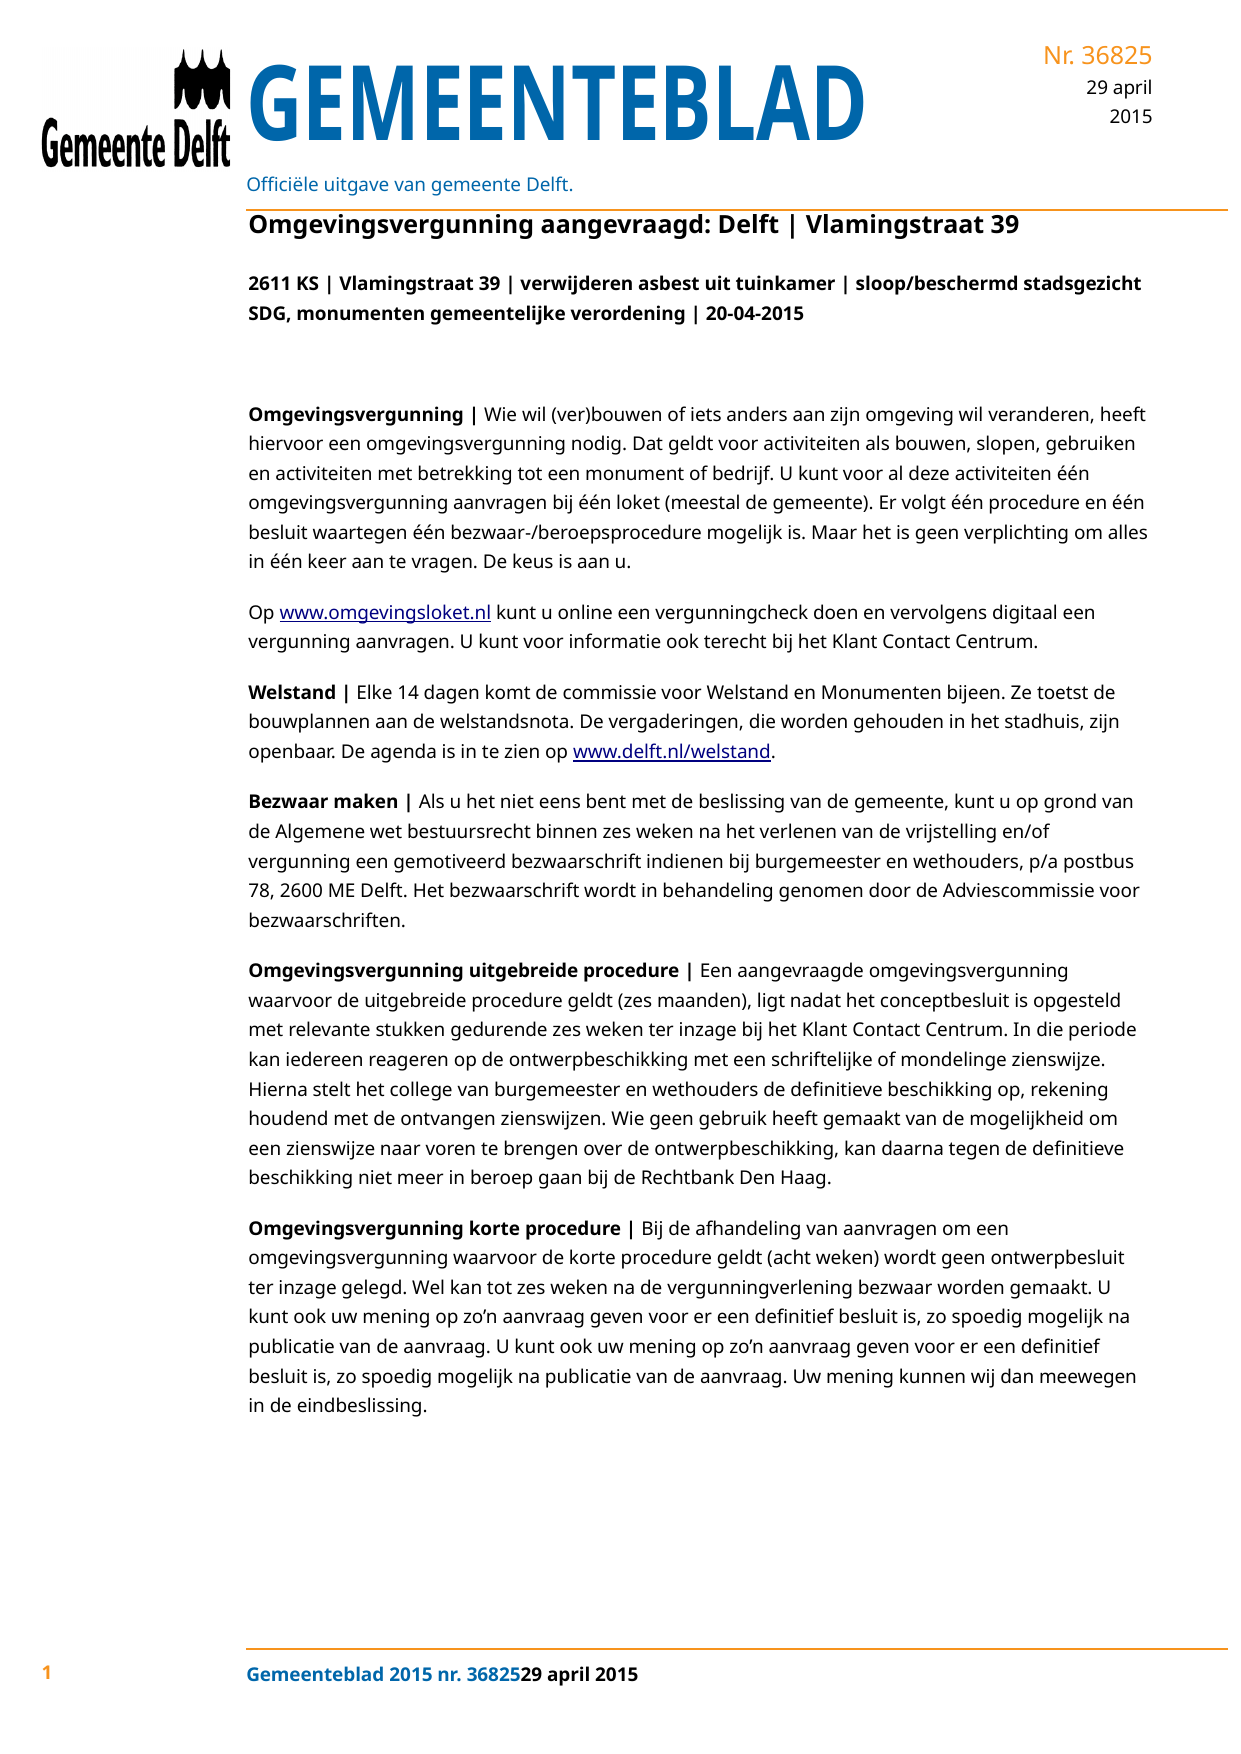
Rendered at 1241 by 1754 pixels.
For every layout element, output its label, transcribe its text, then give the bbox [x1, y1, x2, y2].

text Omgevingsvergunning | Wie wil (ver)bouwen of iets anders aan zijn omgeving wil veranderen, heeft hiervoor een omgevingsvergunning nodig. Dat geldt voor activiteiten als bouwen, slopen, gebruiken en activiteiten met betrekking tot een monument of bedrijf. U kunt voor al deze activiteiten één omgevingsvergunning aanvragen bij één loket (meestal de gemeente). Er volgt één procedure en één besluit waartegen één bezwaar-/beroepsprocedure mogelijk is. Maar het is geen verplichting om alles in één keer aan te vragen. De keus is aan u. [248, 401, 1152, 574]
picture [41, 47, 231, 172]
text Op www.omgevingsloket.nl kunt u online een vergunningcheck doen en vervolgens digitaal een vergunning aanvragen. U kunt voor informatie ook terecht bij het Klant Contact Centrum. [248, 599, 1152, 654]
text 2611 KS | Vlamingstraat 39 | verwijderen asbest uit tuinkamer | sloop/beschermd stadsgezicht SDG, monumenten gemeentelijke verordening | 20-04-2015 [248, 270, 1152, 326]
text Welstand | Elke 14 dagen komt de commissie voor Welstand en Monumenten bijeen. Ze toetst de bouwplannen aan de welstandsnota. De vergaderingen, die worden gehouden in het stadhuis, zijn openbaar. De agenda is in te zien op www.delft.nl/welstand. [248, 679, 1152, 764]
text Bezwaar maken | Als u het niet eens bent met de beslissing van de gemeente, kunt u op grond van de Algemene wet bestuursrecht binnen zes weken na het verlenen van de vrijstelling en/of vergunning een gemotiveerd bezwaarschrift indienen bij burgemeester en wethouders, p/a postbus 78, 2600 ME Delft. Het bezwaarschrift wordt in behandeling genomen door de Adviescommissie voor bezwaarschriften. [248, 789, 1152, 933]
text Omgevingsvergunning korte procedure | Bij de afhandeling van aanvragen om een omgevingsvergunning waarvoor de korte procedure geldt (acht weken) wordt geen ontwerpbesluit ter inzage gelegd. Wel kan tot zes weken na de vergunningverlening bezwaar worden gemaakt. U kunt ook uw mening op zo’n aanvraag geven voor er een definitief besluit is, zo spoedig mogelijk na publicatie van de aanvraag. U kunt ook uw mening op zo’n aanvraag geven voor er een definitief besluit is, zo spoedig mogelijk na publicatie van de aanvraag. Uw mening kunnen wij dan meewegen in de eindbeslissing. [248, 1215, 1152, 1418]
text Omgevingsvergunning uitgebreide procedure | Een aangevraagde omgevingsvergunning waarvoor de uitgebreide procedure geldt (zes maanden), ligt nadat het conceptbesluit is opgesteld met relevante stukken gedurende zes weken ter inzage bij het Klant Contact Centrum. In die periode kan iedereen reageren op de ontwerpbeschikking met een schriftelijke of mondelinge zienswijze. Hierna stelt het college van burgemeester en wethouders de definitieve beschikking op, rekening houdend met de ontvangen zienswijzen. Wie geen gebruik heeft gemaakt van de mogelijkheid om een zienswijze naar voren te brengen over de ontwerpbeschikking, kan daarna tegen de definitieve beschikking niet meer in beroep gaan bij de Rechtbank Den Haag. [248, 957, 1152, 1190]
text Omgevingsvergunning aangevraagd: Delft | Vlamingstraat 39 [248, 211, 1152, 241]
